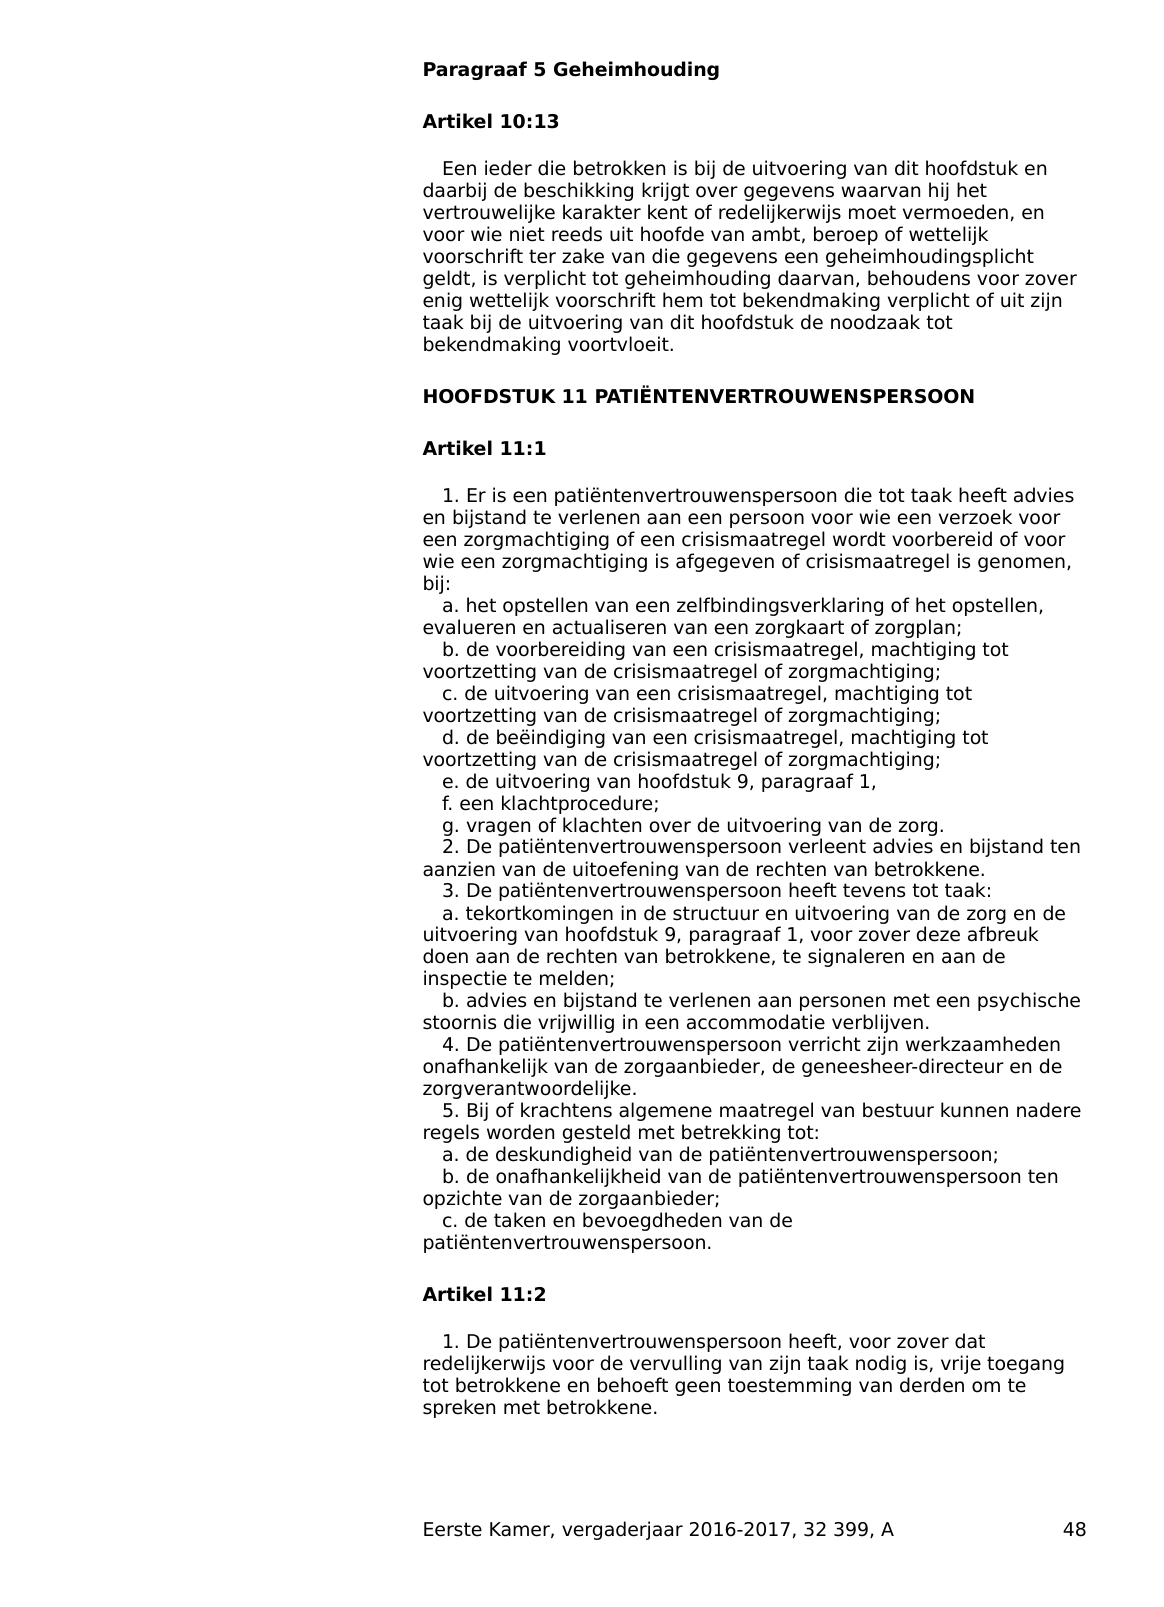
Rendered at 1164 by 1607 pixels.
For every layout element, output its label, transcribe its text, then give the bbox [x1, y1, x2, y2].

text c. de uitvoering van een crisismaatregel, machtiging tot voortzetting van de crisismaatregel of zorgmachtiging; [422, 683, 1087, 727]
text d. de beëindiging van een crisismaatregel, machtiging tot voortzetting van de crisismaatregel of zorgmachtiging; [422, 727, 1087, 771]
text 3. De patiëntenvertrouwenspersoon heeft tevens tot taak: [422, 880, 1087, 902]
text a. de deskundigheid van de patiëntenvertrouwenspersoon; [422, 1144, 1087, 1166]
subtitle Paragraaf 5 Geheimhouding [422, 59, 1087, 81]
text 4. De patiëntenvertrouwenspersoon verricht zijn werkzaamheden onafhankelijk van de zorgaanbieder, de geneesheer-directeur en de zorgverantwoordelijke. [422, 1034, 1087, 1100]
text 1. De patiëntenvertrouwenspersoon heeft, voor zover dat redelijkerwijs voor de vervulling van zijn taak nodig is, vrije toegang tot betrokkene en behoeft geen toestemming van derden om te spreken met betrokkene. [422, 1331, 1087, 1419]
text g. vragen of klachten over de uitvoering van de zorg. [422, 814, 1087, 836]
subtitle Artikel 10:13 [422, 111, 1087, 133]
text f. een klachtprocedure; [422, 792, 1087, 814]
text e. de uitvoering van hoofdstuk 9, paragraaf 1, [422, 771, 1087, 792]
subtitle Artikel 11:1 [422, 438, 1087, 460]
text 2. De patiëntenvertrouwenspersoon verleent advies en bijstand ten aanzien van de uitoefening van de rechten van betrokkene. [422, 836, 1087, 880]
text a. het opstellen van een zelfbindingsverklaring of het opstellen, evalueren en actualiseren van een zorgkaart of zorgplan; [422, 595, 1087, 639]
text a. tekortkomingen in de structuur en uitvoering van de zorg en de uitvoering van hoofdstuk 9, paragraaf 1, voor zover deze afbreuk doen aan de rechten van betrokkene, te signaleren en aan de inspectie te melden; [422, 902, 1087, 990]
text b. de onafhankelijkheid van de patiëntenvertrouwenspersoon ten opzichte van de zorgaanbieder; [422, 1166, 1087, 1210]
text 5. Bij of krachtens algemene maatregel van bestuur kunnen nadere regels worden gesteld met betrekking tot: [422, 1100, 1087, 1144]
text b. advies en bijstand te verlenen aan personen met een psychische stoornis die vrijwillig in een accommodatie verblijven. [422, 990, 1087, 1034]
subtitle Artikel 11:2 [422, 1284, 1087, 1306]
text Een ieder die betrokken is bij de uitvoering van dit hoofdstuk en daarbij de beschikking krijgt over gegevens waarvan hij het vertrouwelijke karakter kent of redelijkerwijs moet vermoeden, en voor wie niet reeds uit hoofde van ambt, beroep of wettelijk voorschrift ter zake van die gegevens een geheimhoudingsplicht geldt, is verplicht tot geheimhouding daarvan, behoudens voor zover enig wettelijk voorschrift hem tot bekendmaking verplicht of uit zijn taak bij de uitvoering van dit hoofdstuk de noodzaak tot bekendmaking voortvloeit. [422, 158, 1087, 356]
text b. de voorbereiding van een crisismaatregel, machtiging tot voortzetting van de crisismaatregel of zorgmachtiging; [422, 639, 1087, 683]
text c. de taken en bevoegdheden van de patiëntenvertrouwenspersoon. [422, 1210, 1087, 1254]
text 1. Er is een patiëntenvertrouwenspersoon die tot taak heeft advies en bijstand te verlenen aan een persoon voor wie een verzoek voor een zorgmachtiging of een crisismaatregel wordt voorbereid of voor wie een zorgmachtiging is afgegeven of crisismaatregel is genomen, bij: [422, 485, 1087, 595]
subtitle HOOFDSTUK 11 PATIËNTENVERTROUWENSPERSOON [422, 386, 1087, 408]
